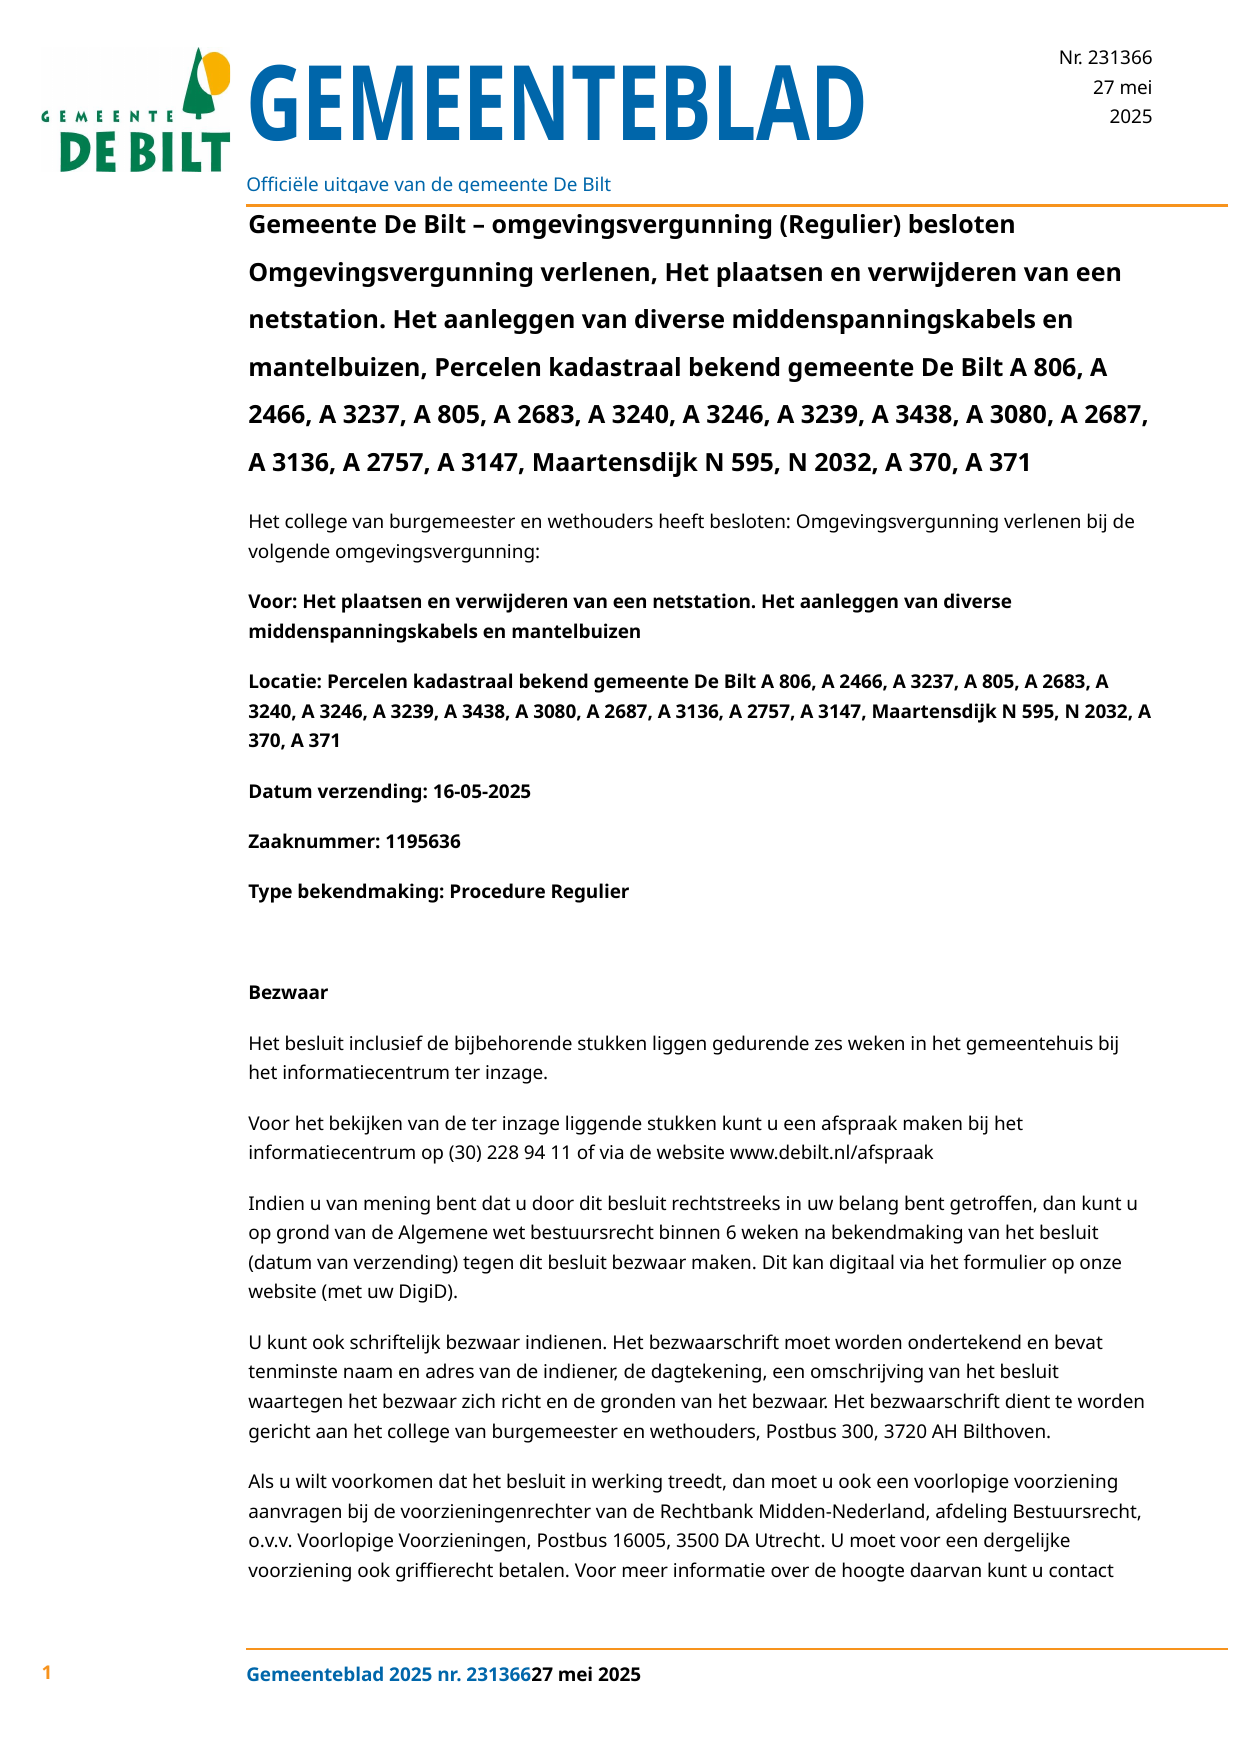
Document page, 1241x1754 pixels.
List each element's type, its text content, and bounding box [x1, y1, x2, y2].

text Datum verzending: 16-05-2025 [248, 778, 1152, 804]
text Gemeente De Bilt – omgevingsvergunning (Regulier) besloten Omgevingsvergunning verlenen, Het plaatsen en verwijderen van een netstation. Het aanleggen van diverse middenspanningskabels en mantelbuizen, Percelen kadastraal bekend gemeente De Bilt A 806, A 2466, A 3237, A 805, A 2683, A 3240, A 3246, A 3239, A 3438, A 3080, A 2687, A 3136, A 2757, A 3147, Maartensdijk N 595, N 2032, A 370, A 371 [248, 207, 1152, 479]
text Het besluit inclusief de bijbehorende stukken liggen gedurende zes weken in het gemeentehuis bij het informatiecentrum ter inzage. [248, 1030, 1152, 1085]
picture [41, 47, 231, 172]
text Indien u van mening bent dat u door dit besluit rechtstreeks in uw belang bent getroffen, dan kunt u op grond van de Algemene wet bestuursrecht binnen 6 weken na bekendmaking van het besluit (datum van verzending) tegen dit besluit bezwaar maken. Dit kan digitaal via het formulier op onze website (met uw DigiD). [248, 1190, 1152, 1304]
text Voor het bekijken van de ter inzage liggende stukken kunt u een afspraak maken bij het informatiecentrum op (30) 228 94 11 of via de website www.debilt.nl/afspraak [248, 1110, 1152, 1165]
text U kunt ook schriftelijk bezwaar indienen. Het bezwaarschrift moet worden ondertekend en bevat tenminste naam en adres van de indiener, de dagtekening, een omschrijving van het besluit waartegen het bezwaar zich richt en de gronden van het bezwaar. Het bezwaarschrift dient te worden gericht aan het college van burgemeester en wethouders, Postbus 300, 3720 AH Bilthoven. [248, 1329, 1152, 1444]
text Bezwaar [248, 979, 1152, 1005]
text Het college van burgemeester en wethouders heeft besloten: Omgevingsvergunning verlenen bij de volgende omgevingsvergunning: [248, 508, 1152, 564]
text Als u wilt voorkomen dat het besluit in werking treedt, dan moet u ook een voorlopige voorziening aanvragen bij de voorzieningenrechter van de Rechtbank Midden-Nederland, afdeling Bestuursrecht, o.v.v. Voorlopige Voorzieningen, Postbus 16005, 3500 DA Utrecht. U moet voor een dergelijke voorziening ook griffierecht betalen. Voor meer informatie over de hoogte daarvan kunt u contact [248, 1468, 1152, 1583]
text Zaaknummer: 1195636 [248, 828, 1152, 854]
text Type bekendmaking: Procedure Regulier [248, 879, 1152, 904]
text Locatie: Percelen kadastraal bekend gemeente De Bilt A 806, A 2466, A 3237, A 805, A 2683, A 3240, A 3246, A 3239, A 3438, A 3080, A 2687, A 3136, A 2757, A 3147, Maartensdijk N 595, N 2032, A 370, A 371 [248, 668, 1152, 753]
text Voor: Het plaatsen en verwijderen van een netstation. Het aanleggen van diverse middenspanningskabels en mantelbuizen [248, 588, 1152, 644]
